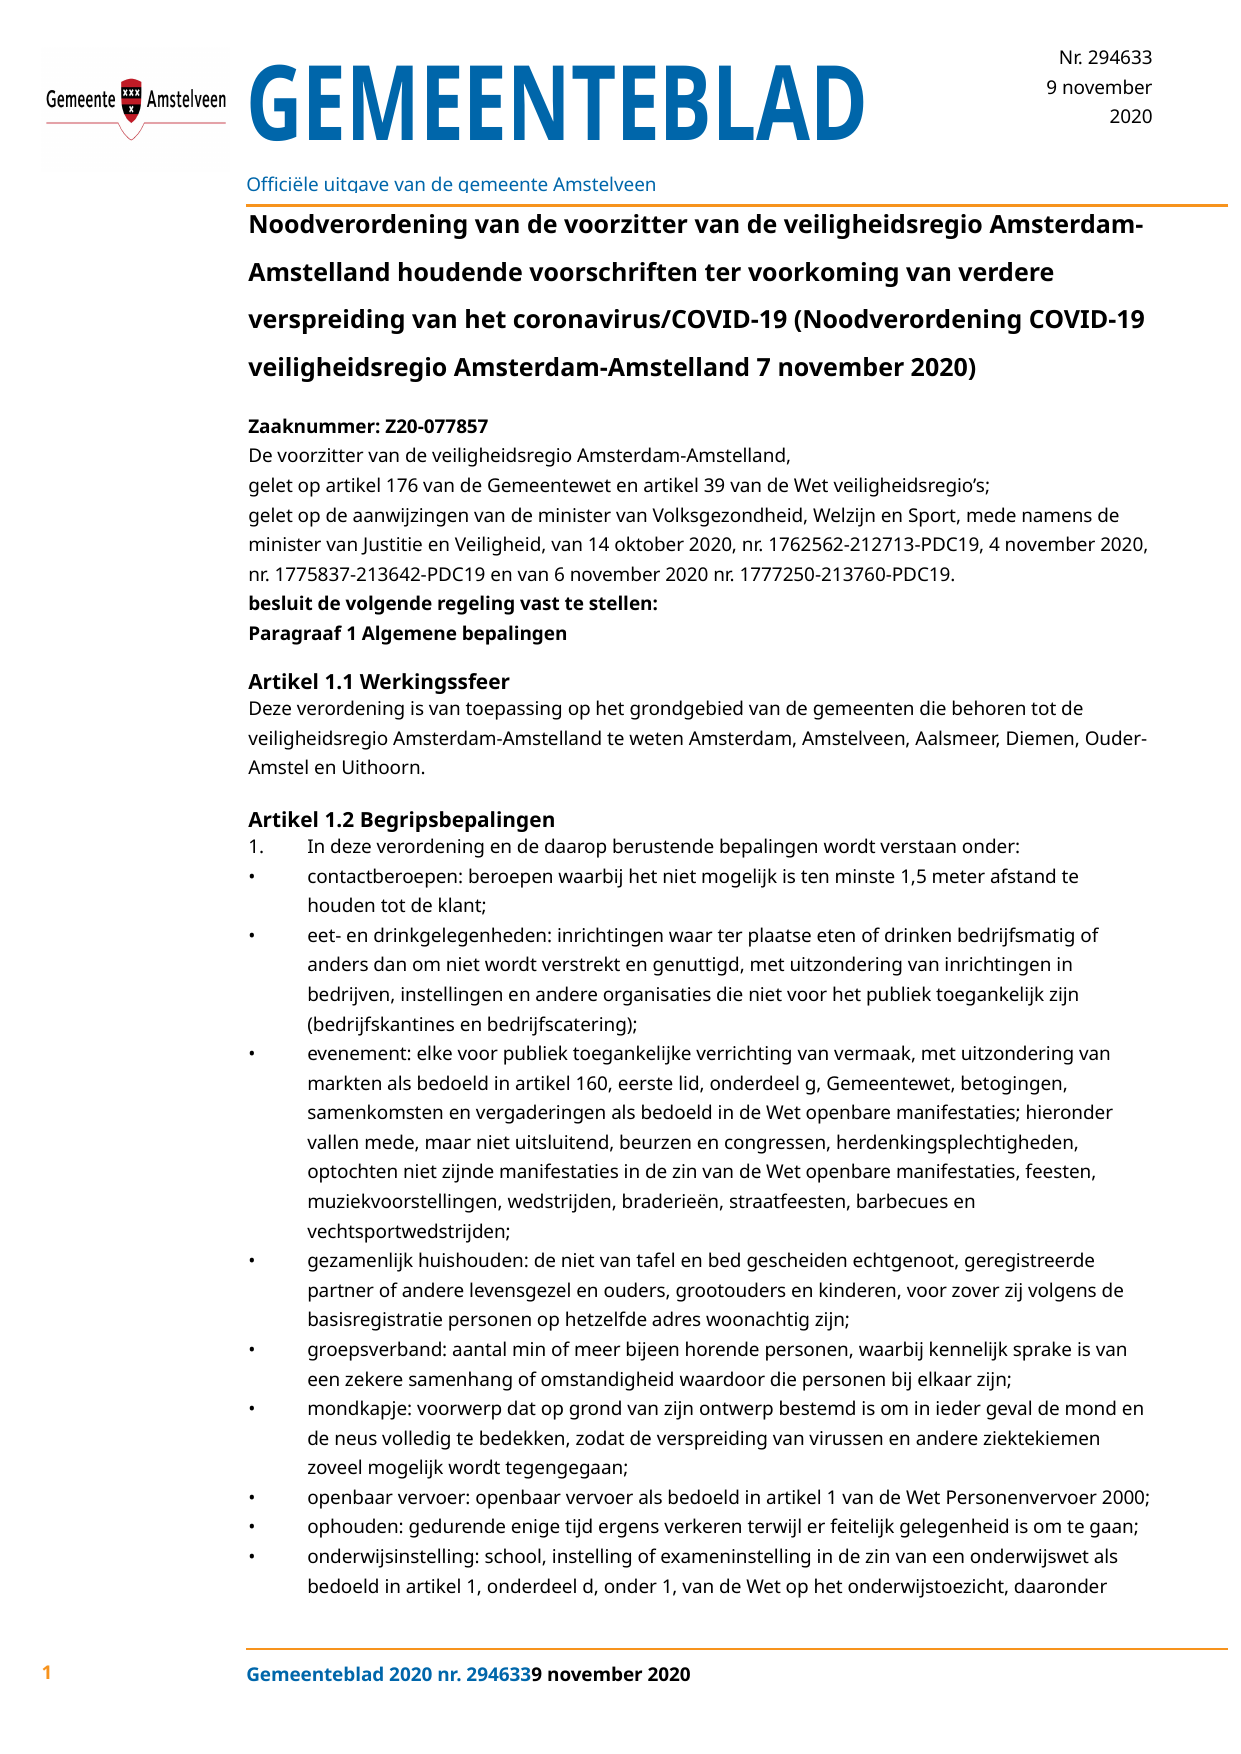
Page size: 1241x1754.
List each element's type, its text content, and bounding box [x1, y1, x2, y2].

text Deze verordening is van toepassing op het grondgebied van de gemeenten die behoren tot de veiligheidsregio Amsterdam-Amstelland te weten Amsterdam, Amstelveen, Aalsmeer, Diemen, Ouder-Amstel en Uithoorn. [248, 695, 1152, 780]
text gelet op artikel 176 van de Gemeentewet en artikel 39 van de Wet veiligheidsregio’s; [248, 472, 1152, 498]
text gelet op de aanwijzingen van de minister van Volksgezondheid, Welzijn en Sport, mede namens de minister van Justitie en Veiligheid, van 14 oktober 2020, nr. 1762562-212713-PDC19, 4 november 2020, nr. 1775837-213642-PDC19 en van 6 november 2020 nr. 1777250-213760-PDC19. [248, 502, 1152, 587]
text De voorzitter van de veiligheidsregio Amsterdam-Amstelland, [248, 443, 1152, 468]
list openbaar vervoer: openbaar vervoer als bedoeld in artikel 1 van de Wet Personenvervoer 2000; [248, 1484, 1152, 1510]
list gezamenlijk huishouden: de niet van tafel en bed gescheiden echtgenoot, geregistreerde partner of andere levensgezel en ouders, grootouders en kinderen, voor zover zij volgens de basisregistratie personen op hetzelfde adres woonachtig zijn; [248, 1247, 1152, 1332]
list eet- en drinkgelegenheden: inrichtingen waar ter plaatse eten of drinken bedrijfsmatig of anders dan om niet wordt verstrekt en genuttigd, met uitzondering van inrichtingen in bedrijven, instellingen en andere organisaties die niet voor het publiek toegankelijk zijn (bedrijfskantines en bedrijfscatering); [248, 922, 1152, 1036]
list mondkapje: voorwerp dat op grond van zijn ontwerp bestemd is om in ieder geval de mond en de neus volledig te bedekken, zodat de verspreiding van virussen en andere ziektekiemen zoveel mogelijk wordt tegengegaan; [248, 1395, 1152, 1480]
list In deze verordening en de daarop berustende bepalingen wordt verstaan onder: [248, 833, 1152, 859]
text Noodverordening van de voorzitter van de veiligheidsregio Amsterdam-Amstelland houdende voorschriften ter voorkoming van verdere verspreiding van het coronavirus/COVID-19 (Noodverordening COVID-19 veiligheidsregio Amsterdam-Amstelland 7 november 2020) [248, 207, 1152, 384]
list ophouden: gedurende enige tijd ergens verkeren terwijl er feitelijk gelegenheid is om te gaan; [248, 1514, 1152, 1539]
text Paragraaf 1 Algemene bepalingen [248, 620, 1152, 646]
text Artikel 1.1 Werkingssfeer [248, 667, 1152, 695]
list contactberoepen: beroepen waarbij het niet mogelijk is ten minste 1,5 meter afstand te houden tot de klant; [248, 863, 1152, 918]
text Artikel 1.2 Begripsbepalingen [248, 805, 1152, 833]
text besluit de volgende regeling vast te stellen: [248, 591, 1152, 616]
text Zaaknummer: Z20-077857 [248, 413, 1152, 439]
list evenement: elke voor publiek toegankelijke verrichting van vermaak, met uitzondering van markten als bedoeld in artikel 160, eerste lid, onderdeel g, Gemeentewet, betogingen, samenkomsten en vergaderingen als bedoeld in de Wet openbare manifestaties; hieronder vallen mede, maar niet uitsluitend, beurzen en congressen, herdenkingsplechtigheden, optochten niet zijnde manifestaties in de zin van de Wet openbare manifestaties, feesten, muziekvoorstellingen, wedstrijden, braderieën, straatfeesten, barbecues en vechtsportwedstrijden; [248, 1040, 1152, 1243]
list groepsverband: aantal min of meer bijeen horende personen, waarbij kennelijk sprake is van een zekere samenhang of omstandigheid waardoor die personen bij elkaar zijn; [248, 1336, 1152, 1391]
list onderwijsinstelling: school, instelling of exameninstelling in de zin van een onderwijswet als bedoeld in artikel 1, onderdeel d, onder 1, van de Wet op het onderwijstoezicht, daaronder [248, 1543, 1152, 1598]
picture [41, 47, 231, 172]
